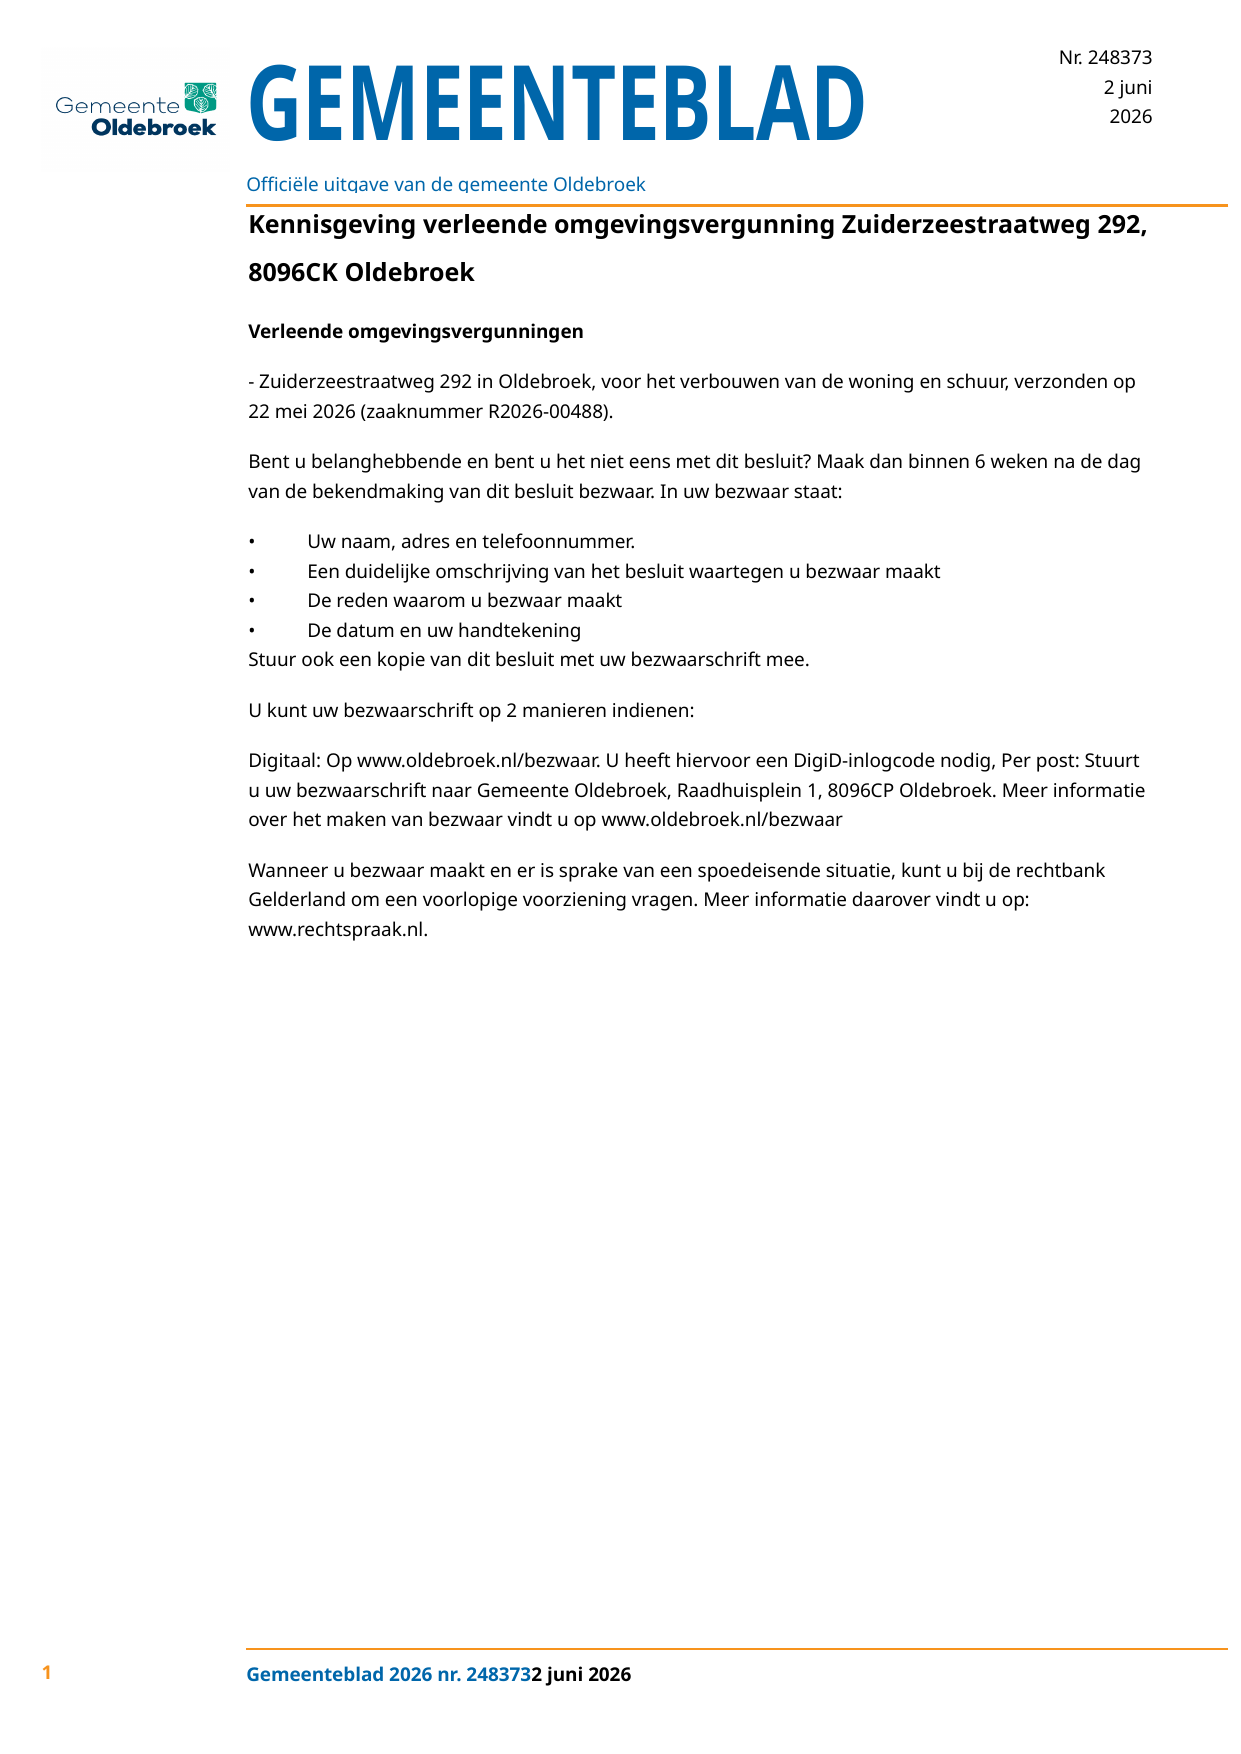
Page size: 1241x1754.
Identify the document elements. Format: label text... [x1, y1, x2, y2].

list Een duidelijke omschrijving van het besluit waartegen u bezwaar maakt [248, 558, 1152, 584]
text Verleende omgevingsvergunningen [248, 318, 1152, 344]
text Bent u belanghebbende en bent u het niet eens met dit besluit? Maak dan binnen 6 weken na de dag van de bekendmaking van dit besluit bezwaar. In uw bezwaar staat: [248, 448, 1152, 504]
text Stuur ook een kopie van dit besluit met uw bezwaarschrift mee. [248, 647, 1152, 672]
text U kunt uw bezwaarschrift op 2 manieren indienen: [248, 697, 1152, 723]
list Uw naam, adres en telefoonnummer. [248, 528, 1152, 554]
text - Zuiderzeestraatweg 292 in Oldebroek, voor het verbouwen van de woning en schuur, verzonden op 22 mei 2026 (zaaknummer R2026-00488). [248, 368, 1152, 424]
text Kennisgeving verleende omgevingsvergunning Zuiderzeestraatweg 292, 8096CK Oldebroek [248, 207, 1152, 288]
list De datum en uw handtekening [248, 617, 1152, 643]
text Wanneer u bezwaar maakt en er is sprake van een spoedeisende situatie, kunt u bij de rechtbank Gelderland om een voorlopige voorziening vragen. Meer informatie daarover vindt u op: www.rechtspraak.nl. [248, 857, 1152, 942]
text Digitaal: Op www.oldebroek.nl/bezwaar. U heeft hiervoor een DigiD-inlogcode nodig, Per post: Stuurt u uw bezwaarschrift naar Gemeente Oldebroek, Raadhuisplein 1, 8096CP Oldebroek. Meer informatie over het maken van bezwaar vindt u op www.oldebroek.nl/bezwaar [248, 747, 1152, 832]
list De reden waarom u bezwaar maakt [248, 587, 1152, 613]
picture [41, 47, 231, 172]
